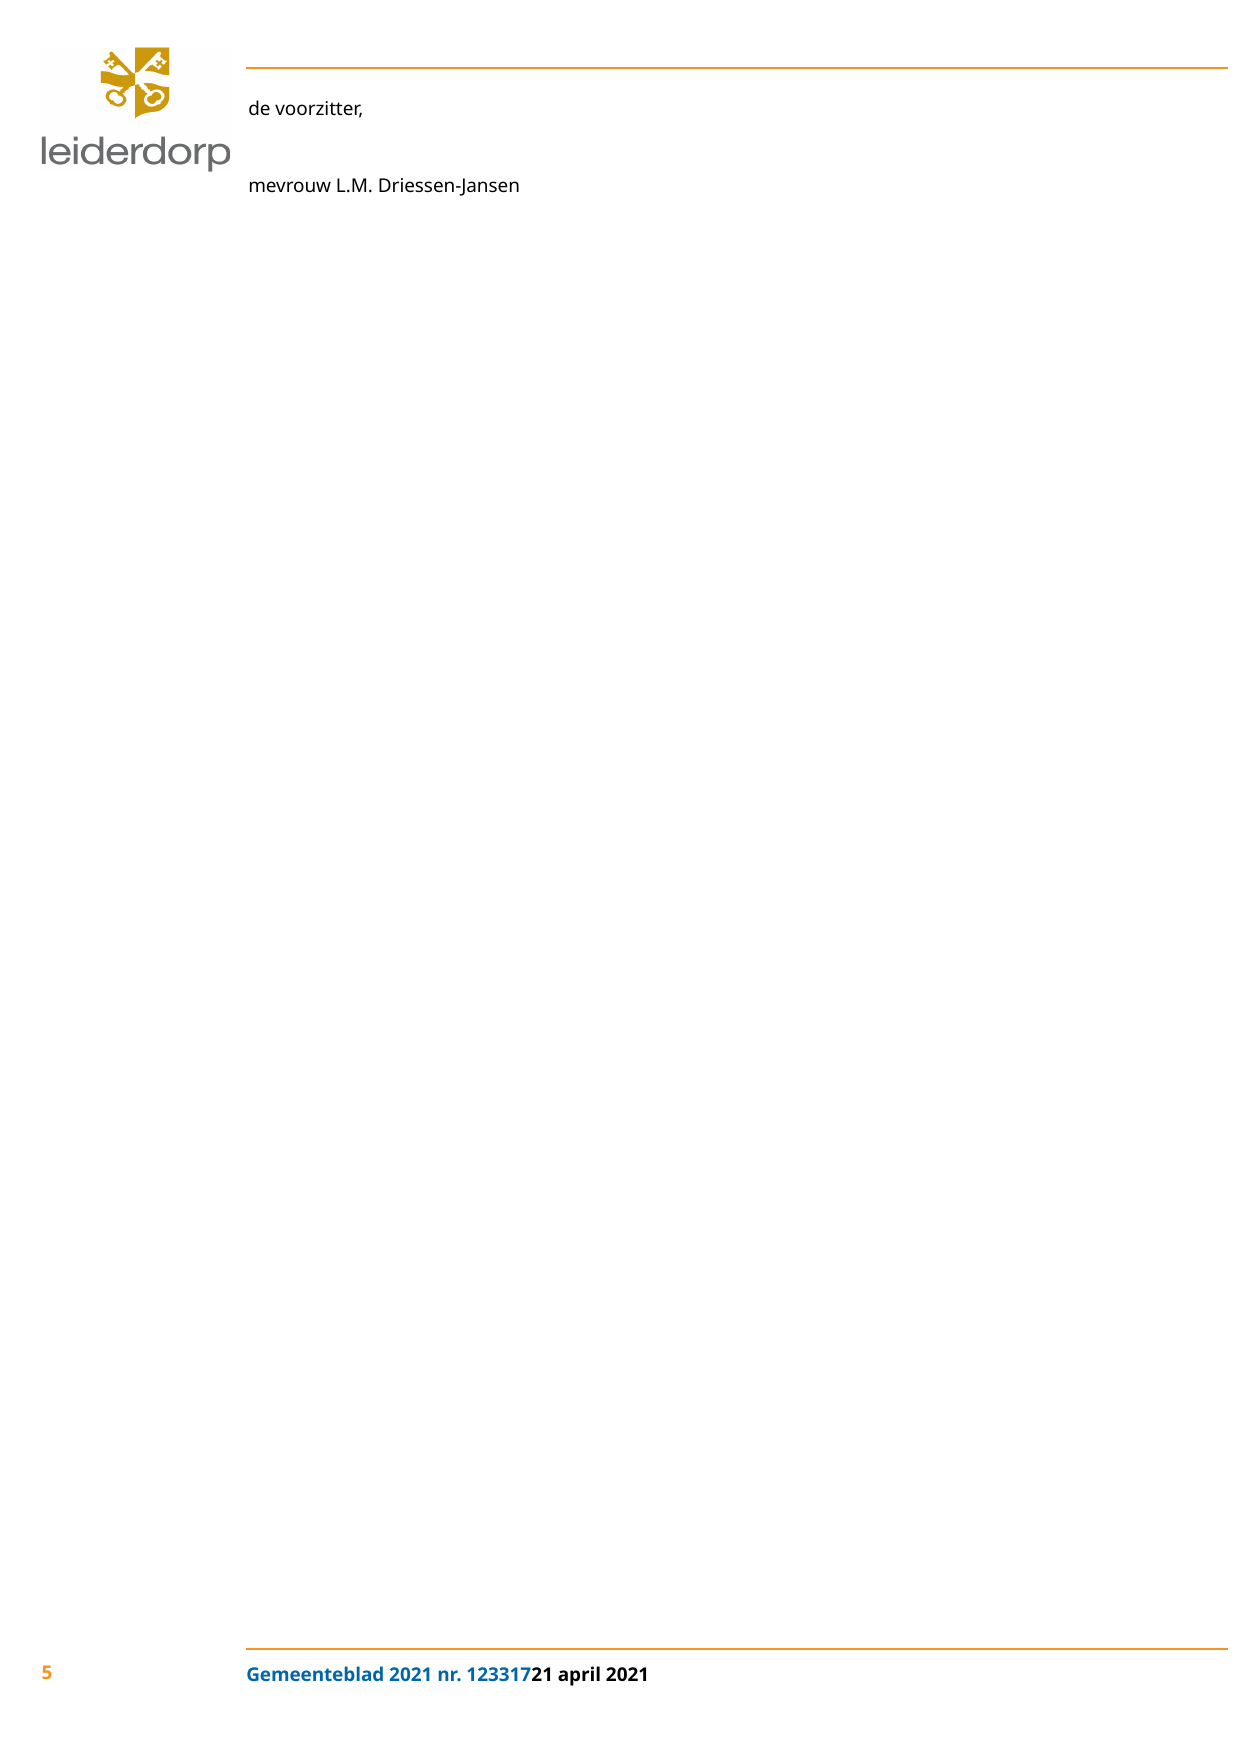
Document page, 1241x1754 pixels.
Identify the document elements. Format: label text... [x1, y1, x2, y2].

text de voorzitter, [248, 95, 1152, 121]
text mevrouw L.M. Driessen-Jansen [248, 172, 1152, 198]
picture [41, 47, 231, 172]
